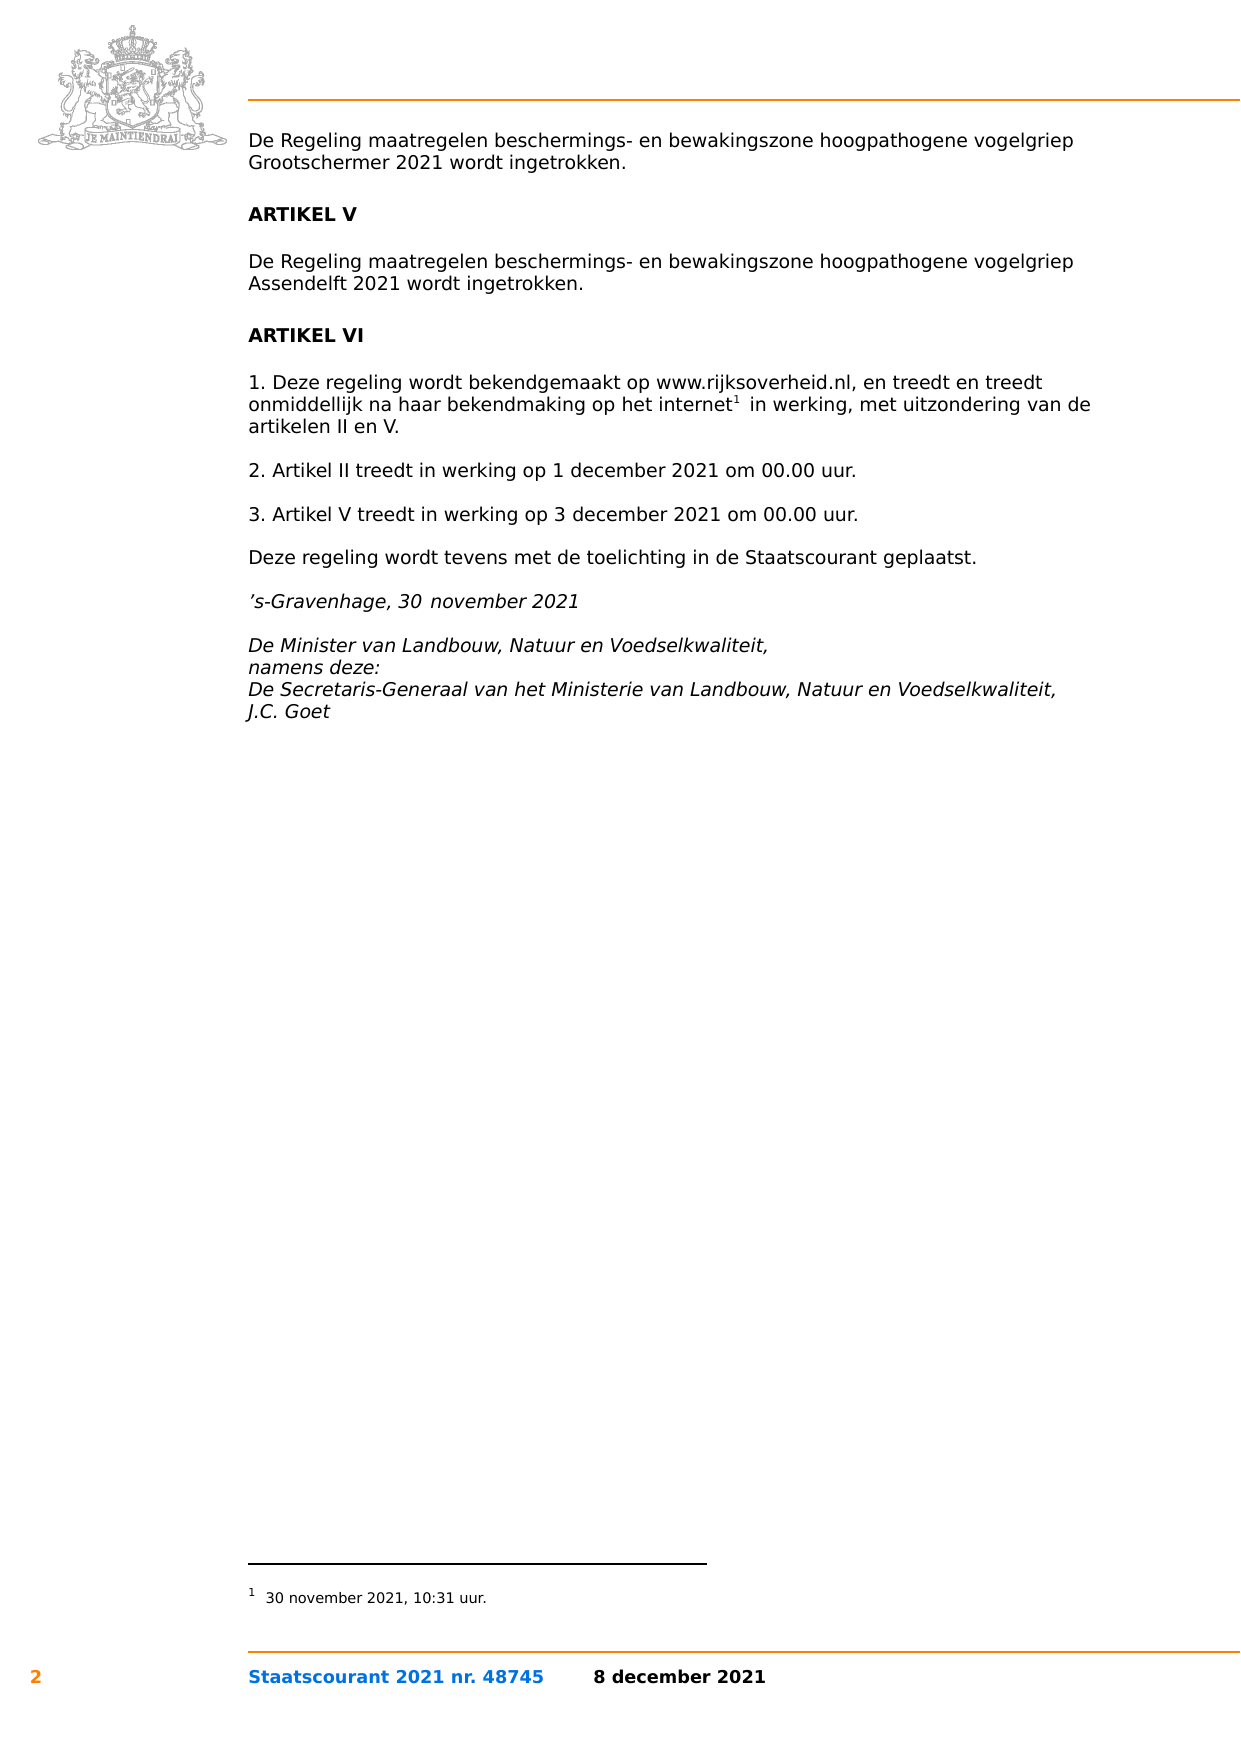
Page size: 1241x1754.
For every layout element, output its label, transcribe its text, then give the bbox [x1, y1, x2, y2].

text Deze regeling wordt tevens met de toelichting in de Staatscourant geplaatst. [248, 547, 1163, 569]
text 1. Deze regeling wordt bekendgemaakt op www.rijksoverheid.nl, en treedt en treedt onmiddellijk na haar bekendmaking op het internet in werking, met uitzondering van de artikelen II en V. [248, 372, 1163, 438]
text 2. Artikel II treedt in werking op 1 december 2021 om 00.00 uur. [248, 459, 1163, 482]
picture [38, 25, 227, 150]
text De Regeling maatregelen beschermings- en bewakingszone hoogpathogene vogelgriep Assendelft 2021 wordt ingetrokken. [248, 251, 1163, 295]
subtitle ARTIKEL V [248, 204, 1163, 226]
text 3. Artikel V treedt in werking op 3 december 2021 om 00.00 uur. [248, 503, 1163, 525]
text De Regeling maatregelen beschermings- en bewakingszone hoogpathogene vogelgriep Grootschermer 2021 wordt ingetrokken. [248, 130, 1163, 174]
text ’s-Gravenhage, 30 november 2021 [248, 591, 1163, 613]
text 30 november 2021, 10:31 uur. [248, 1586, 1163, 1608]
text De Minister van Landbouw, Natuur en Voedselkwaliteit, namens deze: De Secretaris-Generaal van het Ministerie van Landbouw, Natuur en Voedselkwaliteit, J.C. Goet [248, 635, 1163, 723]
subtitle ARTIKEL VI [248, 325, 1163, 347]
